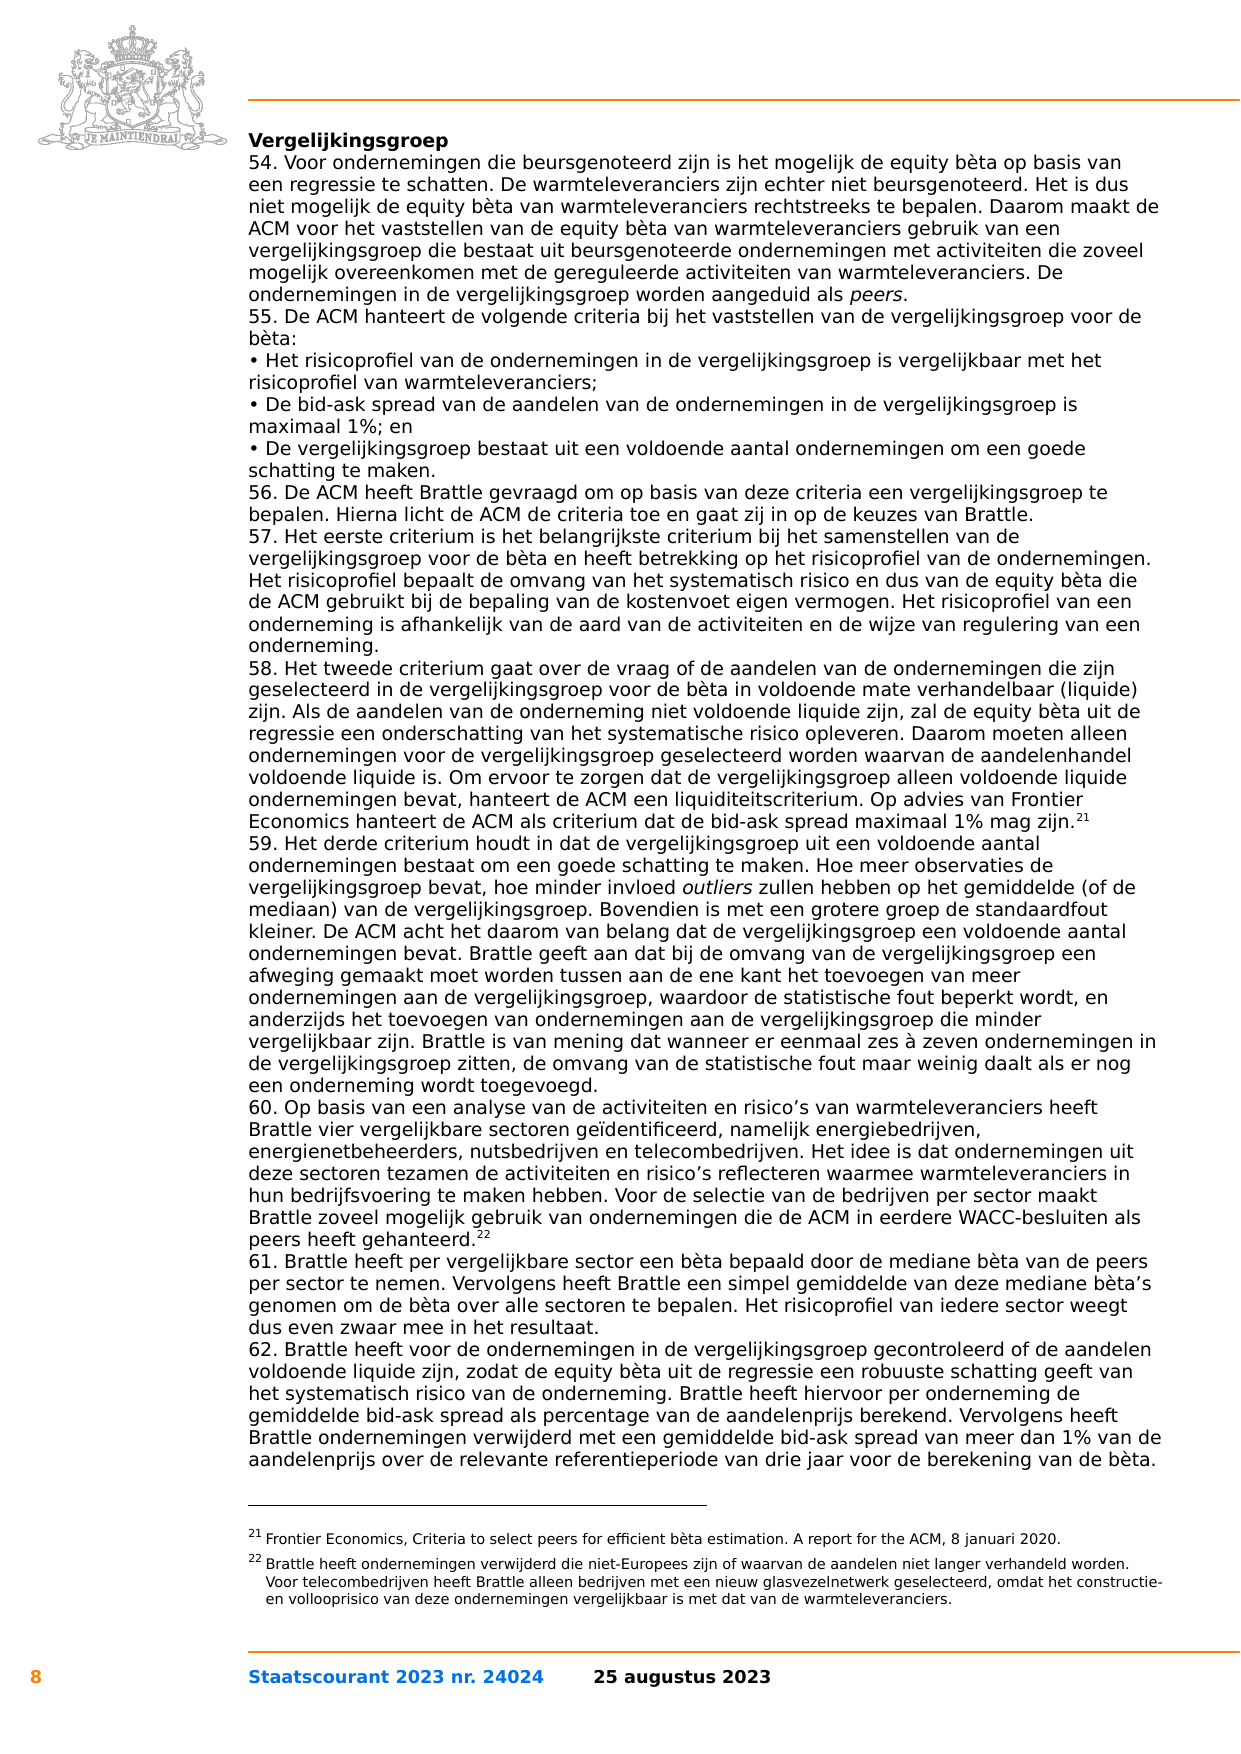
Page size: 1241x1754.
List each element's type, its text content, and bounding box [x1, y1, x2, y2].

text • De bid-ask spread van de aandelen van de ondernemingen in de vergelijkingsgroep is maximaal 1%; en [248, 394, 1163, 438]
text 57. Het eerste criterium is het belangrijkste criterium bij het samenstellen van de vergelijkingsgroep voor de bèta en heeft betrekking op het risicoprofiel van de ondernemingen. Het risicoprofiel bepaalt de omvang van het systematisch risico en dus van de equity bèta die de ACM gebruikt bij de bepaling van de kostenvoet eigen vermogen. Het risicoprofiel van een onderneming is afhankelijk van de aard van de activiteiten en de wijze van regulering van een onderneming. [248, 526, 1163, 657]
text 54. Voor ondernemingen die beursgenoteerd zijn is het mogelijk de equity bèta op basis van een regressie te schatten. De warmteleveranciers zijn echter niet beursgenoteerd. Het is dus niet mogelijk de equity bèta van warmteleveranciers rechtstreeks te bepalen. Daarom maakt de ACM voor het vaststellen van de equity bèta van warmteleveranciers gebruik van een vergelijkingsgroep die bestaat uit beursgenoteerde ondernemingen met activiteiten die zoveel mogelijk overeenkomen met de gereguleerde activiteiten van warmteleveranciers. De ondernemingen in de vergelijkingsgroep worden aangeduid als peers. [248, 152, 1163, 306]
text Frontier Economics, Criteria to select peers for efficient bèta estimation. A report for the ACM, 8 januari 2020. [248, 1527, 1163, 1549]
subtitle Vergelijkingsgroep [248, 130, 1163, 152]
text 62. Brattle heeft voor de ondernemingen in de vergelijkingsgroep gecontroleerd of de aandelen voldoende liquide zijn, zodat de equity bèta uit de regressie een robuuste schatting geeft van het systematisch risico van de onderneming. Brattle heeft hiervoor per onderneming de gemiddelde bid-ask spread als percentage van de aandelenprijs berekend. Vervolgens heeft Brattle ondernemingen verwijderd met een gemiddelde bid-ask spread van meer dan 1% van de aandelenprijs over de relevante referentieperiode van drie jaar voor de berekening van de bèta. [248, 1339, 1163, 1471]
text • De vergelijkingsgroep bestaat uit een voldoende aantal ondernemingen om een goede schatting te maken. [248, 438, 1163, 482]
text Brattle heeft ondernemingen verwijderd die niet-Europees zijn of waarvan de aandelen niet langer verhandeld worden. Voor telecombedrijven heeft Brattle alleen bedrijven met een nieuw glasvezelnetwerk geselecteerd, omdat het constructie- en vollooprisico van deze ondernemingen vergelijkbaar is met dat van de warmteleveranciers. [248, 1552, 1163, 1608]
text • Het risicoprofiel van de ondernemingen in de vergelijkingsgroep is vergelijkbaar met het risicoprofiel van warmteleveranciers; [248, 350, 1163, 394]
text 55. De ACM hanteert de volgende criteria bij het vaststellen van de vergelijkingsgroep voor de bèta: [248, 306, 1163, 350]
text 61. Brattle heeft per vergelijkbare sector een bèta bepaald door de mediane bèta van de peers per sector te nemen. Vervolgens heeft Brattle een simpel gemiddelde van deze mediane bèta’s genomen om de bèta over alle sectoren te bepalen. Het risicoprofiel van iedere sector weegt dus even zwaar mee in het resultaat. [248, 1251, 1163, 1339]
text 59. Het derde criterium houdt in dat de vergelijkingsgroep uit een voldoende aantal ondernemingen bestaat om een goede schatting te maken. Hoe meer observaties de vergelijkingsgroep bevat, hoe minder invloed outliers zullen hebben op het gemiddelde (of de mediaan) van de vergelijkingsgroep. Bovendien is met een grotere groep de standaardfout kleiner. De ACM acht het daarom van belang dat de vergelijkingsgroep een voldoende aantal ondernemingen bevat. Brattle geeft aan dat bij de omvang van de vergelijkingsgroep een afweging gemaakt moet worden tussen aan de ene kant het toevoegen van meer ondernemingen aan de vergelijkingsgroep, waardoor de statistische fout beperkt wordt, en anderzijds het toevoegen van ondernemingen aan de vergelijkingsgroep die minder vergelijkbaar zijn. Brattle is van mening dat wanneer er eenmaal zes à zeven ondernemingen in de vergelijkingsgroep zitten, de omvang van de statistische fout maar weinig daalt als er nog een onderneming wordt toegevoegd. [248, 833, 1163, 1097]
text 58. Het tweede criterium gaat over de vraag of de aandelen van de ondernemingen die zijn geselecteerd in de vergelijkingsgroep voor de bèta in voldoende mate verhandelbaar (liquide) zijn. Als de aandelen van de onderneming niet voldoende liquide zijn, zal de equity bèta uit de regressie een onderschatting van het systematische risico opleveren. Daarom moeten alleen ondernemingen voor de vergelijkingsgroep geselecteerd worden waarvan de aandelenhandel voldoende liquide is. Om ervoor te zorgen dat de vergelijkingsgroep alleen voldoende liquide ondernemingen bevat, hanteert de ACM een liquiditeitscriterium. Op advies van Frontier Economics hanteert de ACM als criterium dat de bid-ask spread maximaal 1% mag zijn. [248, 657, 1163, 833]
picture [38, 25, 227, 150]
text 56. De ACM heeft Brattle gevraagd om op basis van deze criteria een vergelijkingsgroep te bepalen. Hierna licht de ACM de criteria toe en gaat zij in op de keuzes van Brattle. [248, 482, 1163, 526]
text 60. Op basis van een analyse van de activiteiten en risico’s van warmteleveranciers heeft Brattle vier vergelijkbare sectoren geïdentificeerd, namelijk energiebedrijven, energienetbeheerders, nutsbedrijven en telecombedrijven. Het idee is dat ondernemingen uit deze sectoren tezamen de activiteiten en risico’s reflecteren waarmee warmteleveranciers in hun bedrijfsvoering te maken hebben. Voor de selectie van de bedrijven per sector maakt Brattle zoveel mogelijk gebruik van ondernemingen die de ACM in eerdere WACC-besluiten als peers heeft gehanteerd. [248, 1097, 1163, 1251]
